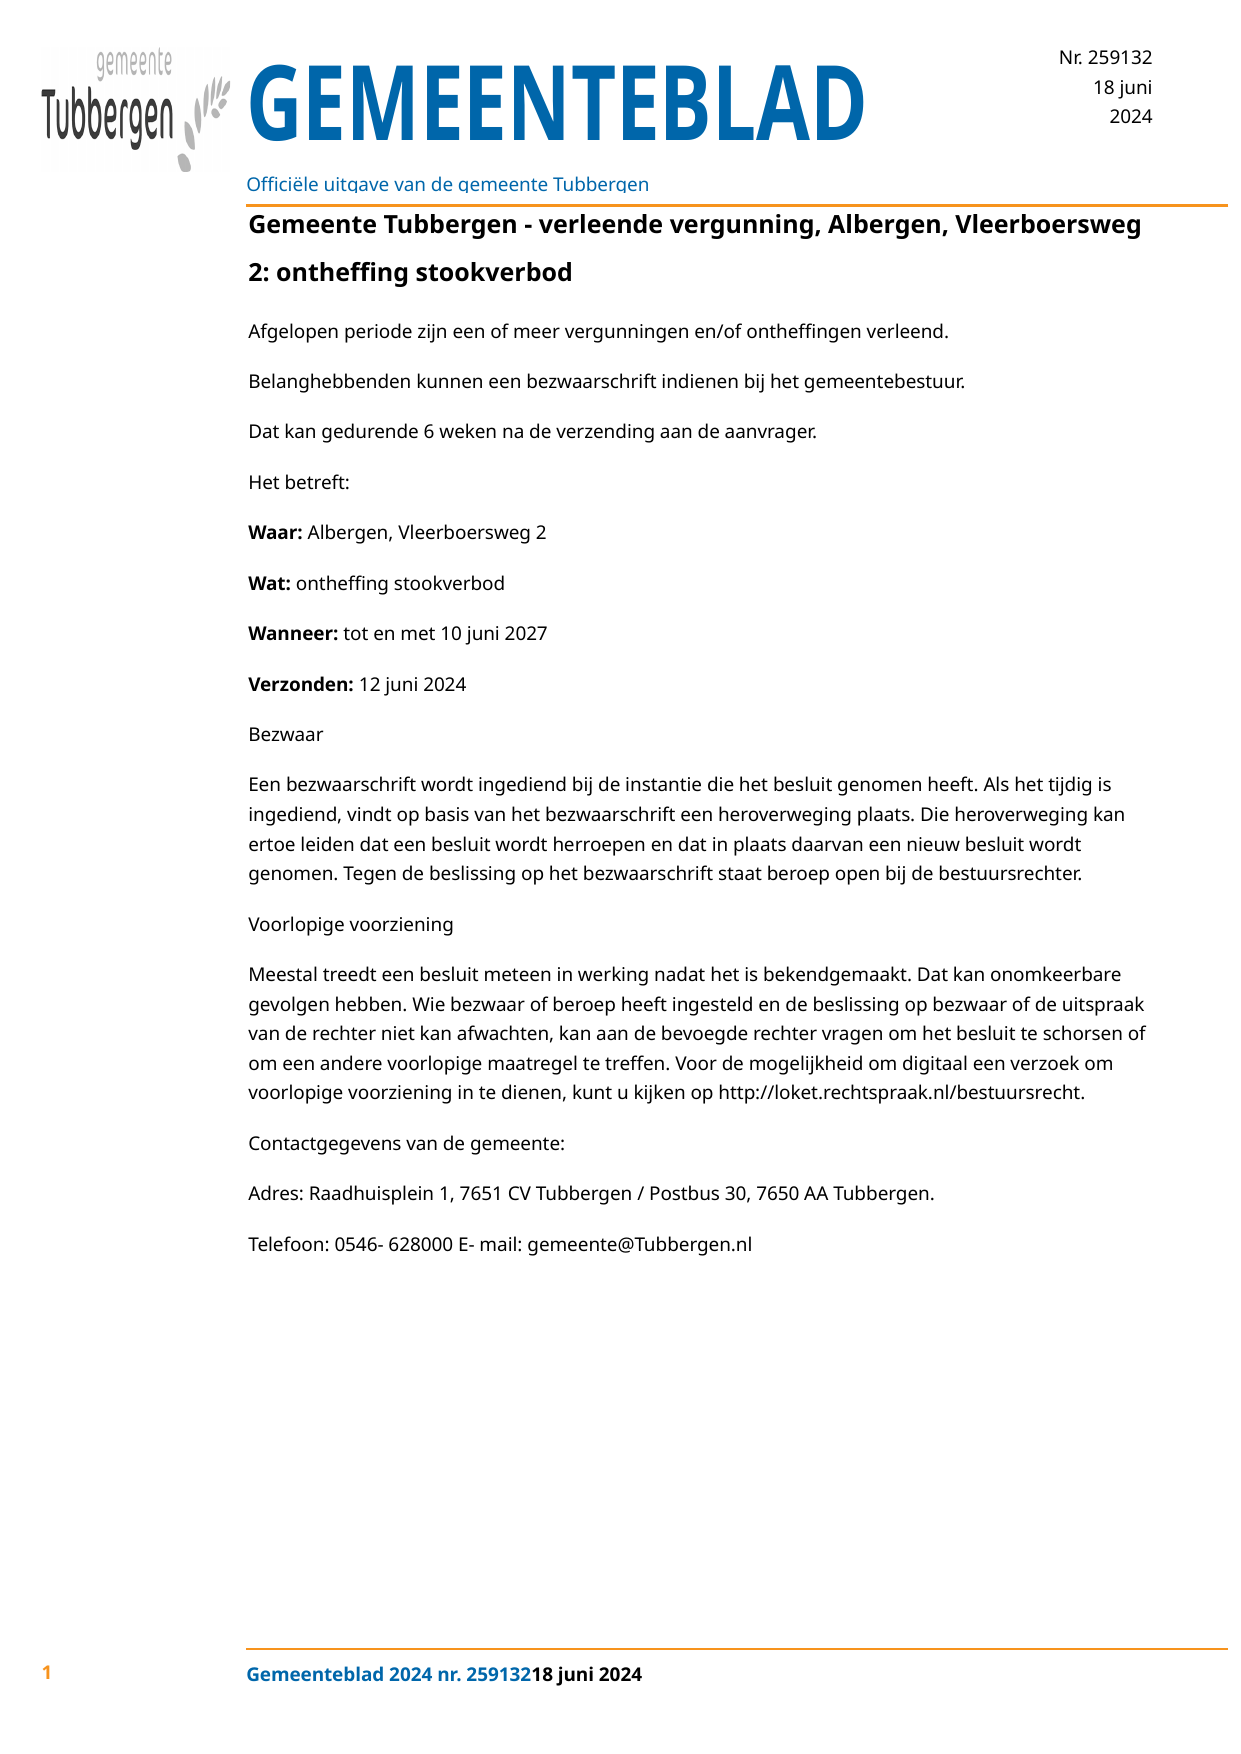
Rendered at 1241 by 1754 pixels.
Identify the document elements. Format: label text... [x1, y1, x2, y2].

text Gemeente Tubbergen - verleende vergunning, Albergen, Vleerboersweg 2: ontheffing stookverbod [248, 207, 1152, 288]
text Dat kan gedurende 6 weken na de verzending aan de aanvrager. [248, 419, 1152, 444]
text Waar: Albergen, Vleerboersweg 2 [248, 519, 1152, 545]
text Meestal treedt een besluit meteen in werking nadat het is bekendgemaakt. Dat kan onomkeerbare gevolgen hebben. Wie bezwaar of beroep heeft ingesteld en de beslissing op bezwaar of de uitspraak van de rechter niet kan afwachten, kan aan de bevoegde rechter vragen om het besluit te schorsen of om een andere voorlopige maatregel te treffen. Voor de mogelijkheid om digitaal een verzoek om voorlopige voorziening in te dienen, kunt u kijken op http://loket.rechtspraak.nl/bestuursrecht. [248, 961, 1152, 1105]
text Een bezwaarschrift wordt ingediend bij de instantie die het besluit genomen heeft. Als het tijdig is ingediend, vindt op basis van het bezwaarschrift een heroverweging plaats. Die heroverweging kan ertoe leiden dat een besluit wordt herroepen en dat in plaats daarvan een nieuw besluit wordt genomen. Tegen de beslissing op het bezwaarschrift staat beroep open bij de bestuursrechter. [248, 772, 1152, 886]
text Contactgegevens van de gemeente: [248, 1130, 1152, 1156]
text Afgelopen periode zijn een of meer vergunningen en/of ontheffingen verleend. [248, 318, 1152, 344]
text Belanghebbenden kunnen een bezwaarschrift indienen bij het gemeentebestuur. [248, 368, 1152, 394]
picture [41, 47, 231, 172]
text Voorlopige voorziening [248, 911, 1152, 937]
text Verzonden: 12 juni 2024 [248, 671, 1152, 697]
text Wat: ontheffing stookverbod [248, 570, 1152, 596]
text Telefoon: 0546- 628000 E- mail: gemeente@Tubbergen.nl [248, 1231, 1152, 1257]
text Het betreft: [248, 469, 1152, 495]
text Bezwaar [248, 721, 1152, 747]
text Adres: Raadhuisplein 1, 7651 CV Tubbergen / Postbus 30, 7650 AA Tubbergen. [248, 1180, 1152, 1206]
text Wanneer: tot en met 10 juni 2027 [248, 620, 1152, 646]
